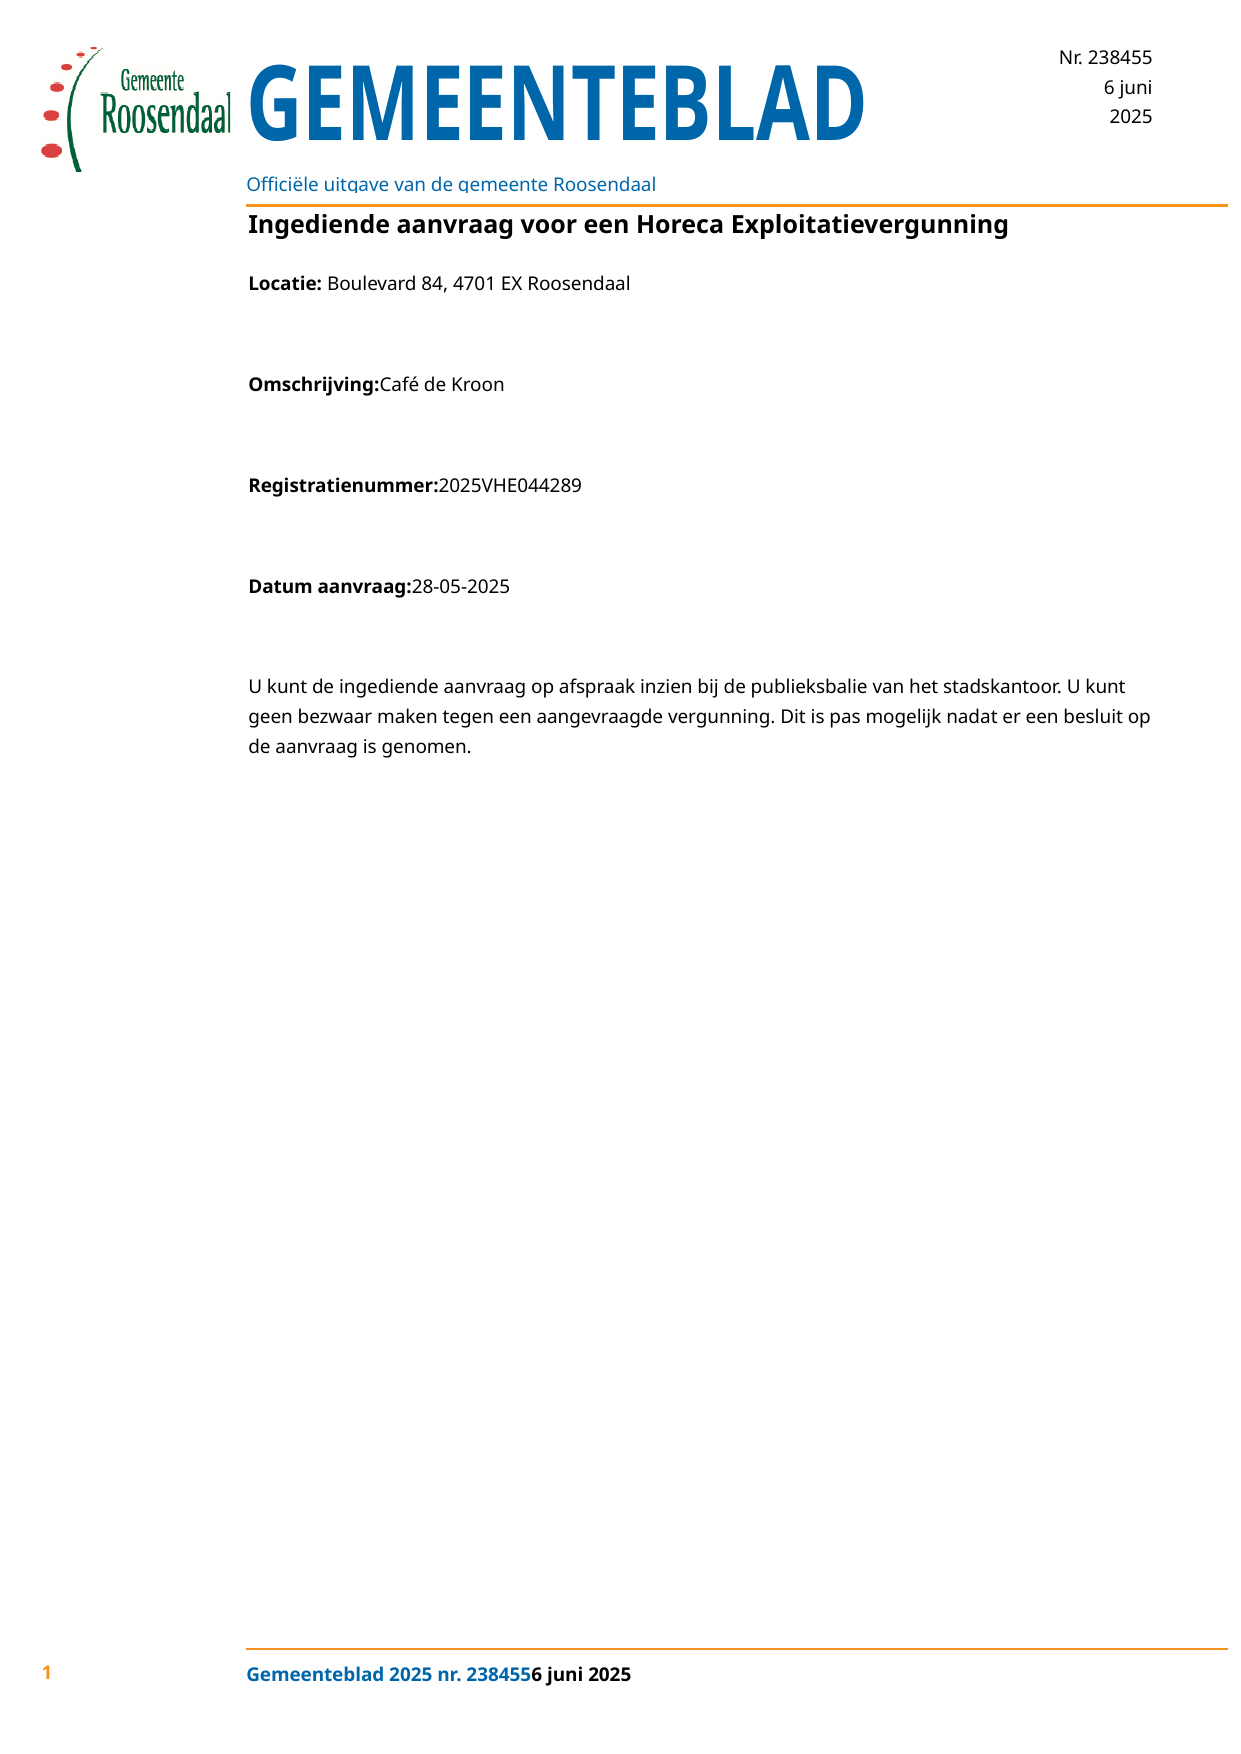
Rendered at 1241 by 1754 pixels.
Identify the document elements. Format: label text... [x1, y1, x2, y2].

text Registratienummer:2025VHE044289 [248, 472, 1152, 498]
text Datum aanvraag:28-05-2025 [248, 573, 1152, 598]
text Ingediende aanvraag voor een Horeca Exploitatievergunning [248, 207, 1152, 241]
picture [41, 47, 231, 172]
text Omschrijving:Café de Kroon [248, 371, 1152, 397]
text Locatie: Boulevard 84, 4701 EX Roosendaal [248, 270, 1152, 296]
text U kunt de ingediende aanvraag op afspraak inzien bij de publieksbalie van het stadskantoor. U kunt geen bezwaar maken tegen een aangevraagde vergunning. Dit is pas mogelijk nadat er een besluit op de aanvraag is genomen. [248, 674, 1152, 758]
